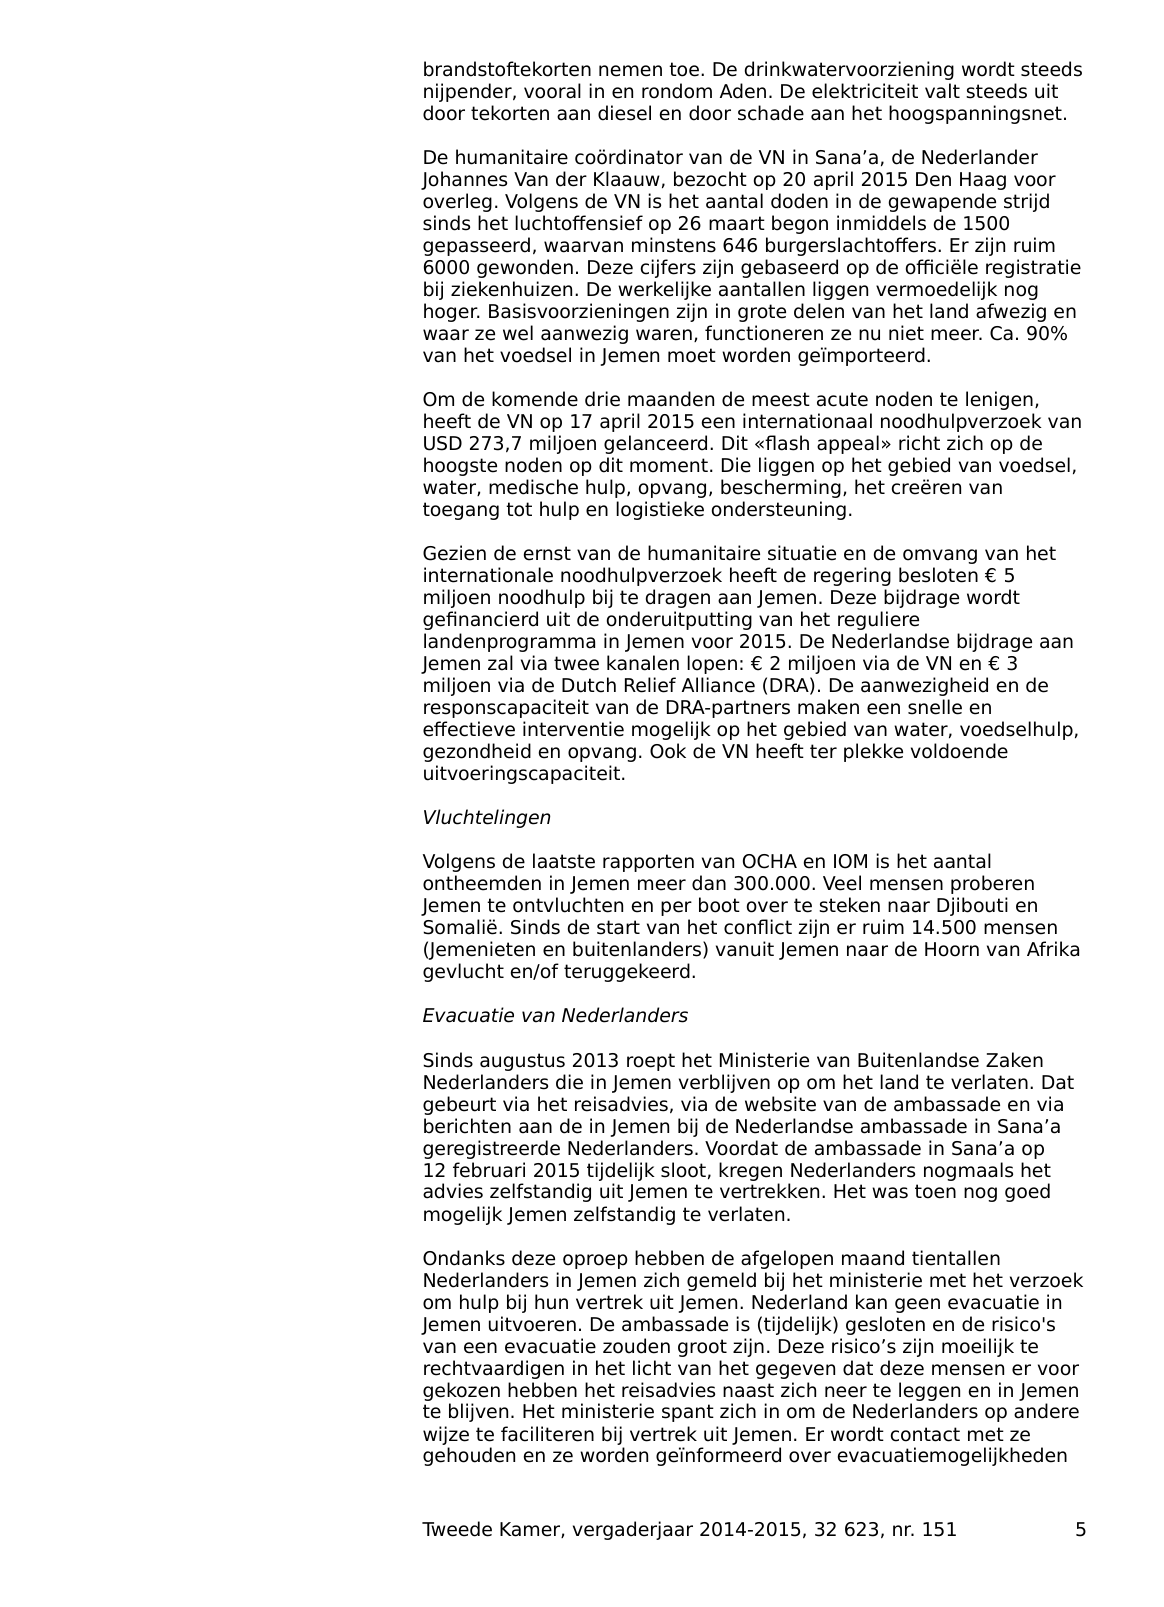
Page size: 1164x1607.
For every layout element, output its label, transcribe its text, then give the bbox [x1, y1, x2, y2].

subtitle Evacuatie van Nederlanders [422, 1005, 1087, 1027]
text Om de komende drie maanden de meest acute noden te lenigen, heeft de VN op 17 april 2015 een internationaal noodhulpverzoek van USD 273,7 miljoen gelanceerd. Dit «flash appeal» richt zich op de hoogste noden op dit moment. Die liggen op het gebied van voedsel, water, medische hulp, opvang, bescherming, het creëren van toegang tot hulp en logistieke ondersteuning. [422, 389, 1087, 521]
text Volgens de laatste rapporten van OCHA en IOM is het aantal ontheemden in Jemen meer dan 300.000. Veel mensen proberen Jemen te ontvluchten en per boot over te steken naar Djibouti en Somalië. Sinds de start van het conflict zijn er ruim 14.500 mensen (Jemenieten en buitenlanders) vanuit Jemen naar de Hoorn van Afrika gevlucht en/of teruggekeerd. [422, 851, 1087, 983]
text Gezien de ernst van de humanitaire situatie en de omvang van het internationale noodhulpverzoek heeft de regering besloten € 5 miljoen noodhulp bij te dragen aan Jemen. Deze bijdrage wordt gefinancierd uit de onderuitputting van het reguliere landenprogramma in Jemen voor 2015. De Nederlandse bijdrage aan Jemen zal via twee kanalen lopen: € 2 miljoen via de VN en € 3 miljoen via de Dutch Relief Alliance (DRA). De aanwezigheid en de responscapaciteit van de DRA-partners maken een snelle en effectieve interventie mogelijk op het gebied van water, voedselhulp, gezondheid en opvang. Ook de VN heeft ter plekke voldoende uitvoeringscapaciteit. [422, 543, 1087, 785]
text Sinds augustus 2013 roept het Ministerie van Buitenlandse Zaken Nederlanders die in Jemen verblijven op om het land te verlaten. Dat gebeurt via het reisadvies, via de website van de ambassade en via berichten aan de in Jemen bij de Nederlandse ambassade in Sana’a geregistreerde Nederlanders. Voordat de ambassade in Sana’a op 12 februari 2015 tijdelijk sloot, kregen Nederlanders nogmaals het advies zelfstandig uit Jemen te vertrekken. Het was toen nog goed mogelijk Jemen zelfstandig te verlaten. [422, 1049, 1087, 1225]
text Ondanks deze oproep hebben de afgelopen maand tientallen Nederlanders in Jemen zich gemeld bij het ministerie met het verzoek om hulp bij hun vertrek uit Jemen. Nederland kan geen evacuatie in Jemen uitvoeren. De ambassade is (tijdelijk) gesloten en de risico's van een evacuatie zouden groot zijn. Deze risico’s zijn moeilijk te rechtvaardigen in het licht van het gegeven dat deze mensen er voor gekozen hebben het reisadvies naast zich neer te leggen en in Jemen te blijven. Het ministerie spant zich in om de Nederlanders op andere wijze te faciliteren bij vertrek uit Jemen. Er wordt contact met ze gehouden en ze worden geïnformeerd over evacuatiemogelijkheden [422, 1248, 1087, 1467]
subtitle Vluchtelingen [422, 807, 1087, 829]
text brandstoftekorten nemen toe. De drinkwatervoorziening wordt steeds nijpender, vooral in en rondom Aden. De elektriciteit valt steeds uit door tekorten aan diesel en door schade aan het hoogspanningsnet. [422, 59, 1087, 125]
text De humanitaire coördinator van de VN in Sana’a, de Nederlander Johannes Van der Klaauw, bezocht op 20 april 2015 Den Haag voor overleg. Volgens de VN is het aantal doden in de gewapende strijd sinds het luchtoffensief op 26 maart begon inmiddels de 1500 gepasseerd, waarvan minstens 646 burgerslachtoffers. Er zijn ruim 6000 gewonden. Deze cijfers zijn gebaseerd op de officiële registratie bij ziekenhuizen. De werkelijke aantallen liggen vermoedelijk nog hoger. Basisvoorzieningen zijn in grote delen van het land afwezig en waar ze wel aanwezig waren, functioneren ze nu niet meer. Ca. 90% van het voedsel in Jemen moet worden geïmporteerd. [422, 147, 1087, 367]
